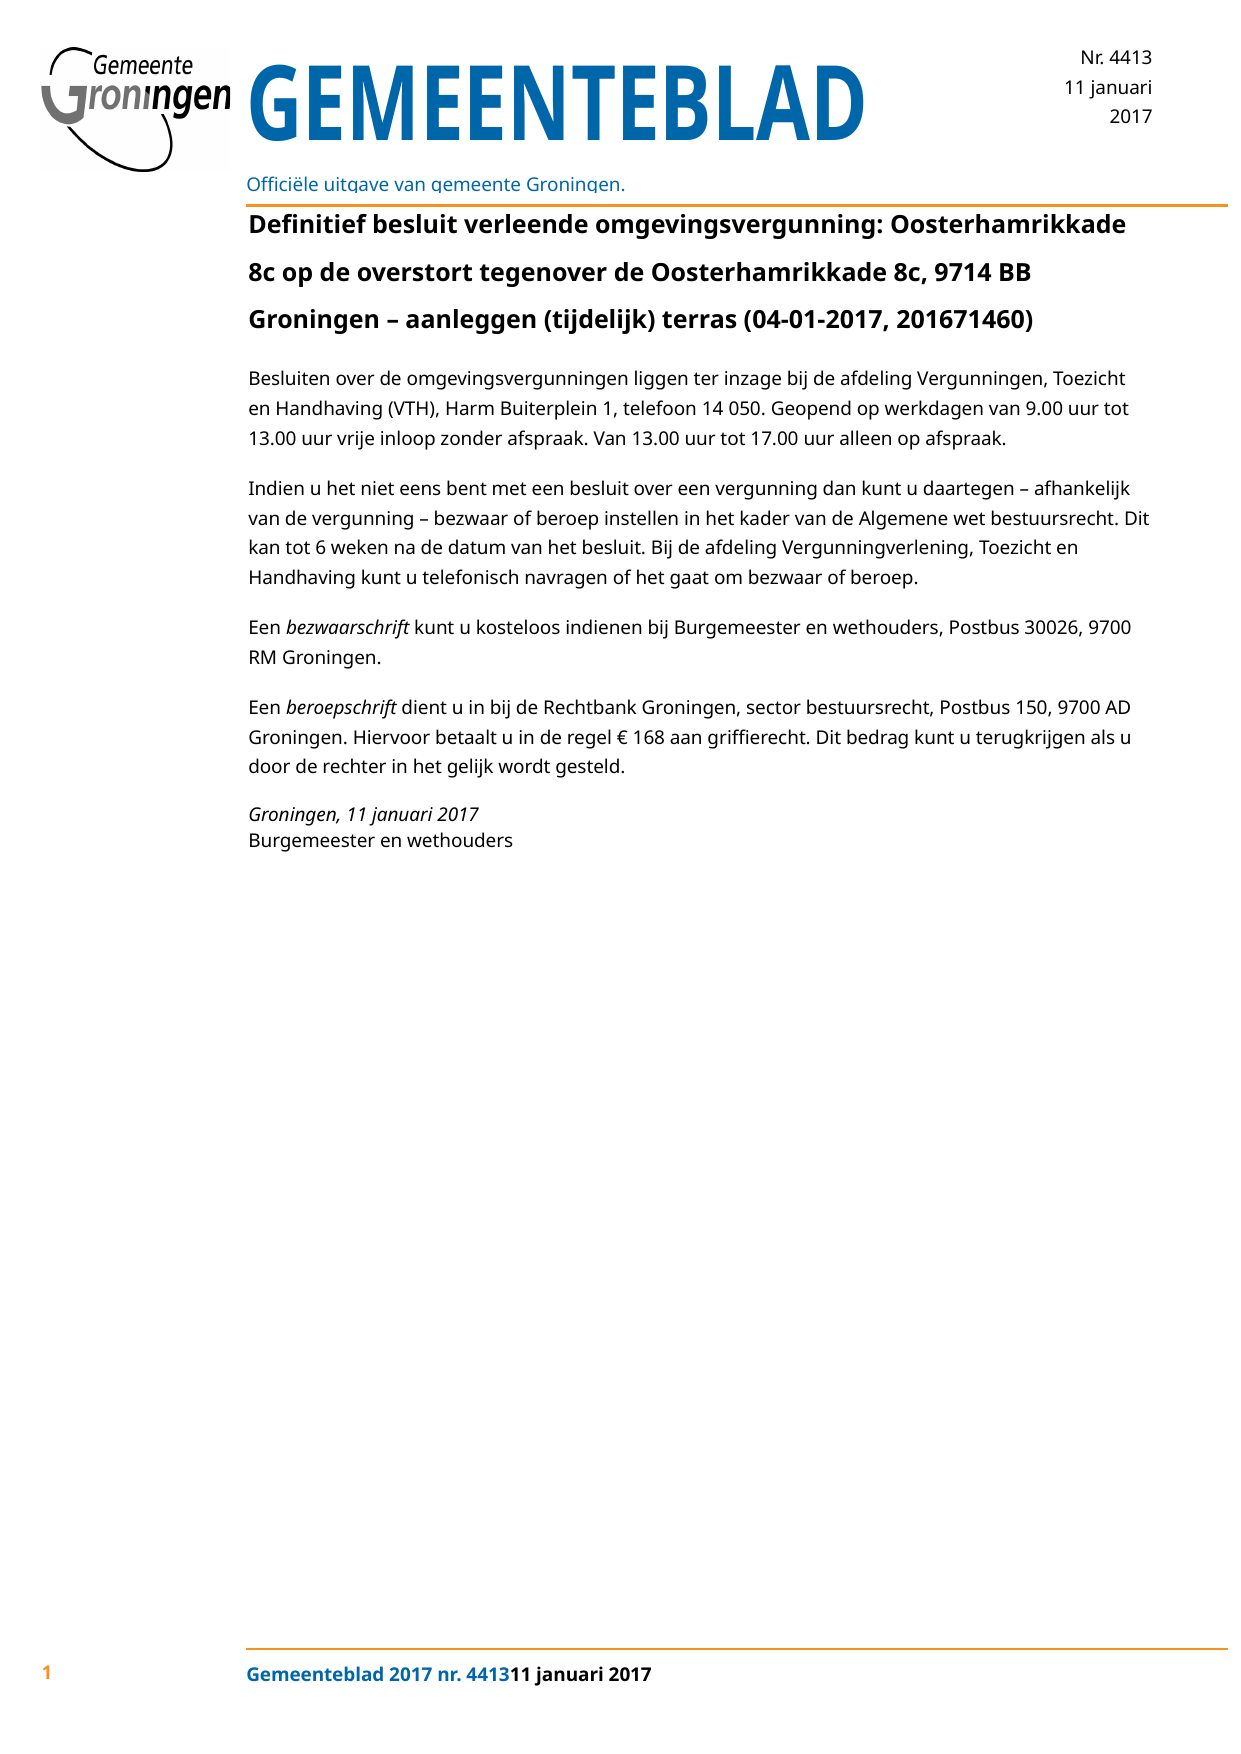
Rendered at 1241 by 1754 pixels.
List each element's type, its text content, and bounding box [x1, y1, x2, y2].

text Een beroepschrift dient u in bij de Rechtbank Groningen, sector bestuursrecht, Postbus 150, 9700 AD Groningen. Hiervoor betaalt u in de regel € 168 aan griffierecht. Dit bedrag kunt u terugkrijgen als u door de rechter in het gelijk wordt gesteld. [248, 694, 1152, 779]
text Indien u het niet eens bent met een besluit over een vergunning dan kunt u daartegen – afhankelijk van de vergunning – bezwaar of beroep instellen in het kader van de Algemene wet bestuursrecht. Dit kan tot 6 weken na de datum van het besluit. Bij de afdeling Vergunningverlening, Toezicht en Handhaving kunt u telefonisch navragen of het gaat om bezwaar of beroep. [248, 475, 1152, 589]
picture [41, 47, 231, 172]
text Een bezwaarschrift kunt u kosteloos indienen bij Burgemeester en wethouders, Postbus 30026, 9700 RM Groningen. [248, 614, 1152, 669]
text Besluiten over de omgevingsvergunningen liggen ter inzage bij de afdeling Vergunningen, Toezicht en Handhaving (VTH), Harm Buiterplein 1, telefoon 14 050. Geopend op werkdagen van 9.00 uur tot 13.00 uur vrije inloop zonder afspraak. Van 13.00 uur tot 17.00 uur alleen op afspraak. [248, 366, 1152, 450]
text Groningen, 11 januari 2017 [248, 801, 1152, 827]
text Definitief besluit verleende omgevingsvergunning: Oosterhamrikkade 8c op de overstort tegenover de Oosterhamrikkade 8c, 9714 BB Groningen – aanleggen (tijdelijk) terras (04-01-2017, 201671460) [248, 207, 1152, 336]
text Burgemeester en wethouders [248, 827, 1152, 853]
